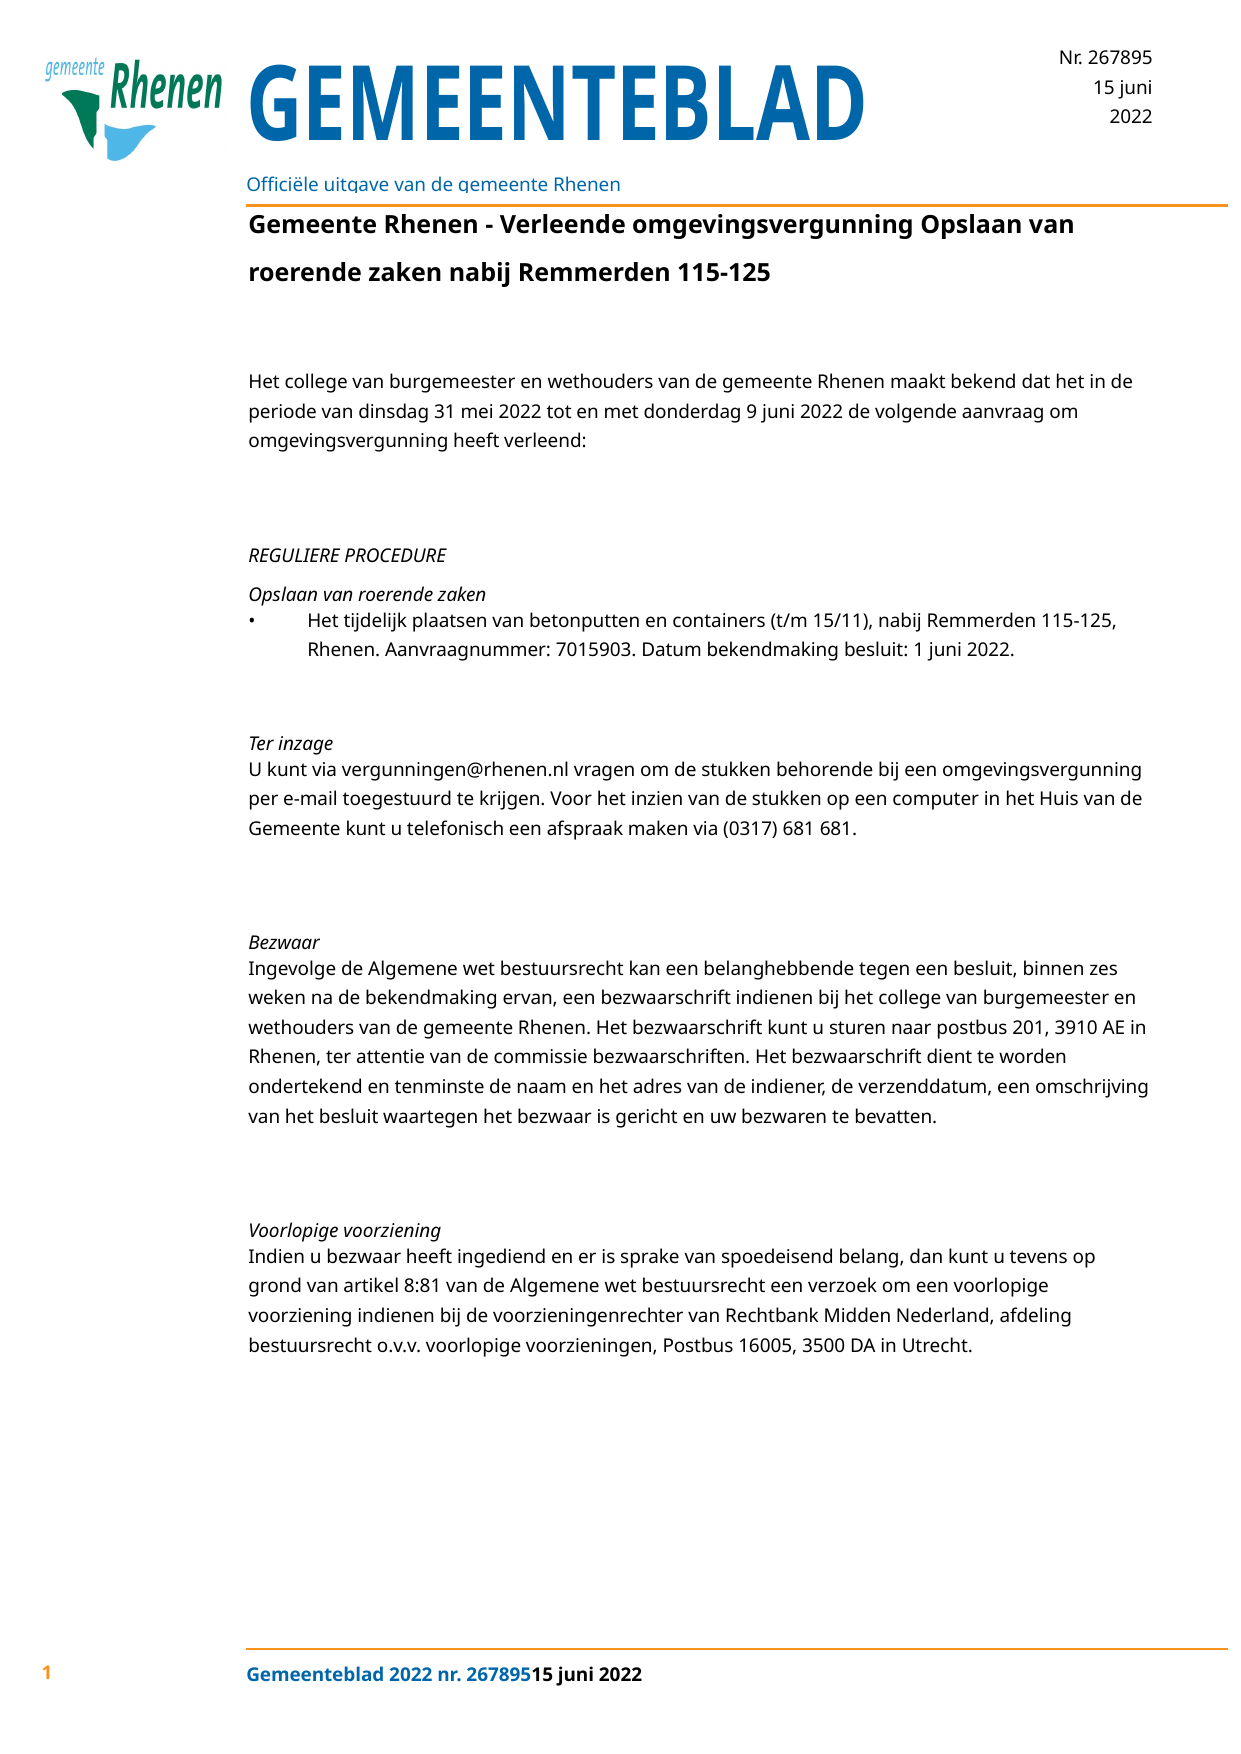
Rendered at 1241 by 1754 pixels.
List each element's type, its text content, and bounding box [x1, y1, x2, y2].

text Bezwaar [248, 929, 1152, 955]
text Het college van burgemeester en wethouders van de gemeente Rhenen maakt bekend dat het in de periode van dinsdag 31 mei 2022 tot en met donderdag 9 juni 2022 de volgende aanvraag om omgevingsvergunning heeft verleend: [248, 368, 1152, 453]
picture [41, 47, 231, 172]
text Ingevolge de Algemene wet bestuursrecht kan een belanghebbende tegen een besluit, binnen zes weken na de bekendmaking ervan, een bezwaarschrift indienen bij het college van burgemeester en wethouders van de gemeente Rhenen. Het bezwaarschrift kunt u sturen naar postbus 201, 3910 AE in Rhenen, ter attentie van de commissie bezwaarschriften. Het bezwaarschrift dient te worden ondertekend en tenminste de naam en het adres van de indiener, de verzenddatum, een omschrijving van het besluit waartegen het bezwaar is gericht en uw bezwaren te bevatten. [248, 955, 1152, 1129]
list Het tijdelijk plaatsen van betonputten en containers (t/m 15/11), nabij Remmerden 115-125, Rhenen. Aanvraagnummer: 7015903. Datum bekendmaking besluit: 1 juni 2022. [248, 607, 1152, 662]
text Gemeente Rhenen - Verleende omgevingsvergunning Opslaan van roerende zaken nabij Remmerden 115-125 [248, 207, 1152, 288]
text Ter inzage [248, 730, 1152, 756]
text REGULIERE PROCEDURE [248, 542, 1152, 568]
text Opslaan van roerende zaken [248, 581, 1152, 607]
text U kunt via vergunningen@rhenen.nl vragen om de stukken behorende bij een omgevingsvergunning per e-mail toegestuurd te krijgen. Voor het inzien van de stukken op een computer in het Huis van de Gemeente kunt u telefonisch een afspraak maken via (0317) 681 681. [248, 756, 1152, 841]
text Indien u bezwaar heeft ingediend en er is sprake van spoedeisend belang, dan kunt u tevens op grond van artikel 8:81 van de Algemene wet bestuursrecht een verzoek om een voorlopige voorziening indienen bij de voorzieningenrechter van Rechtbank Midden Nederland, afdeling bestuursrecht o.v.v. voorlopige voorzieningen, Postbus 16005, 3500 DA in Utrecht. [248, 1243, 1152, 1357]
text Voorlopige voorziening [248, 1217, 1152, 1243]
